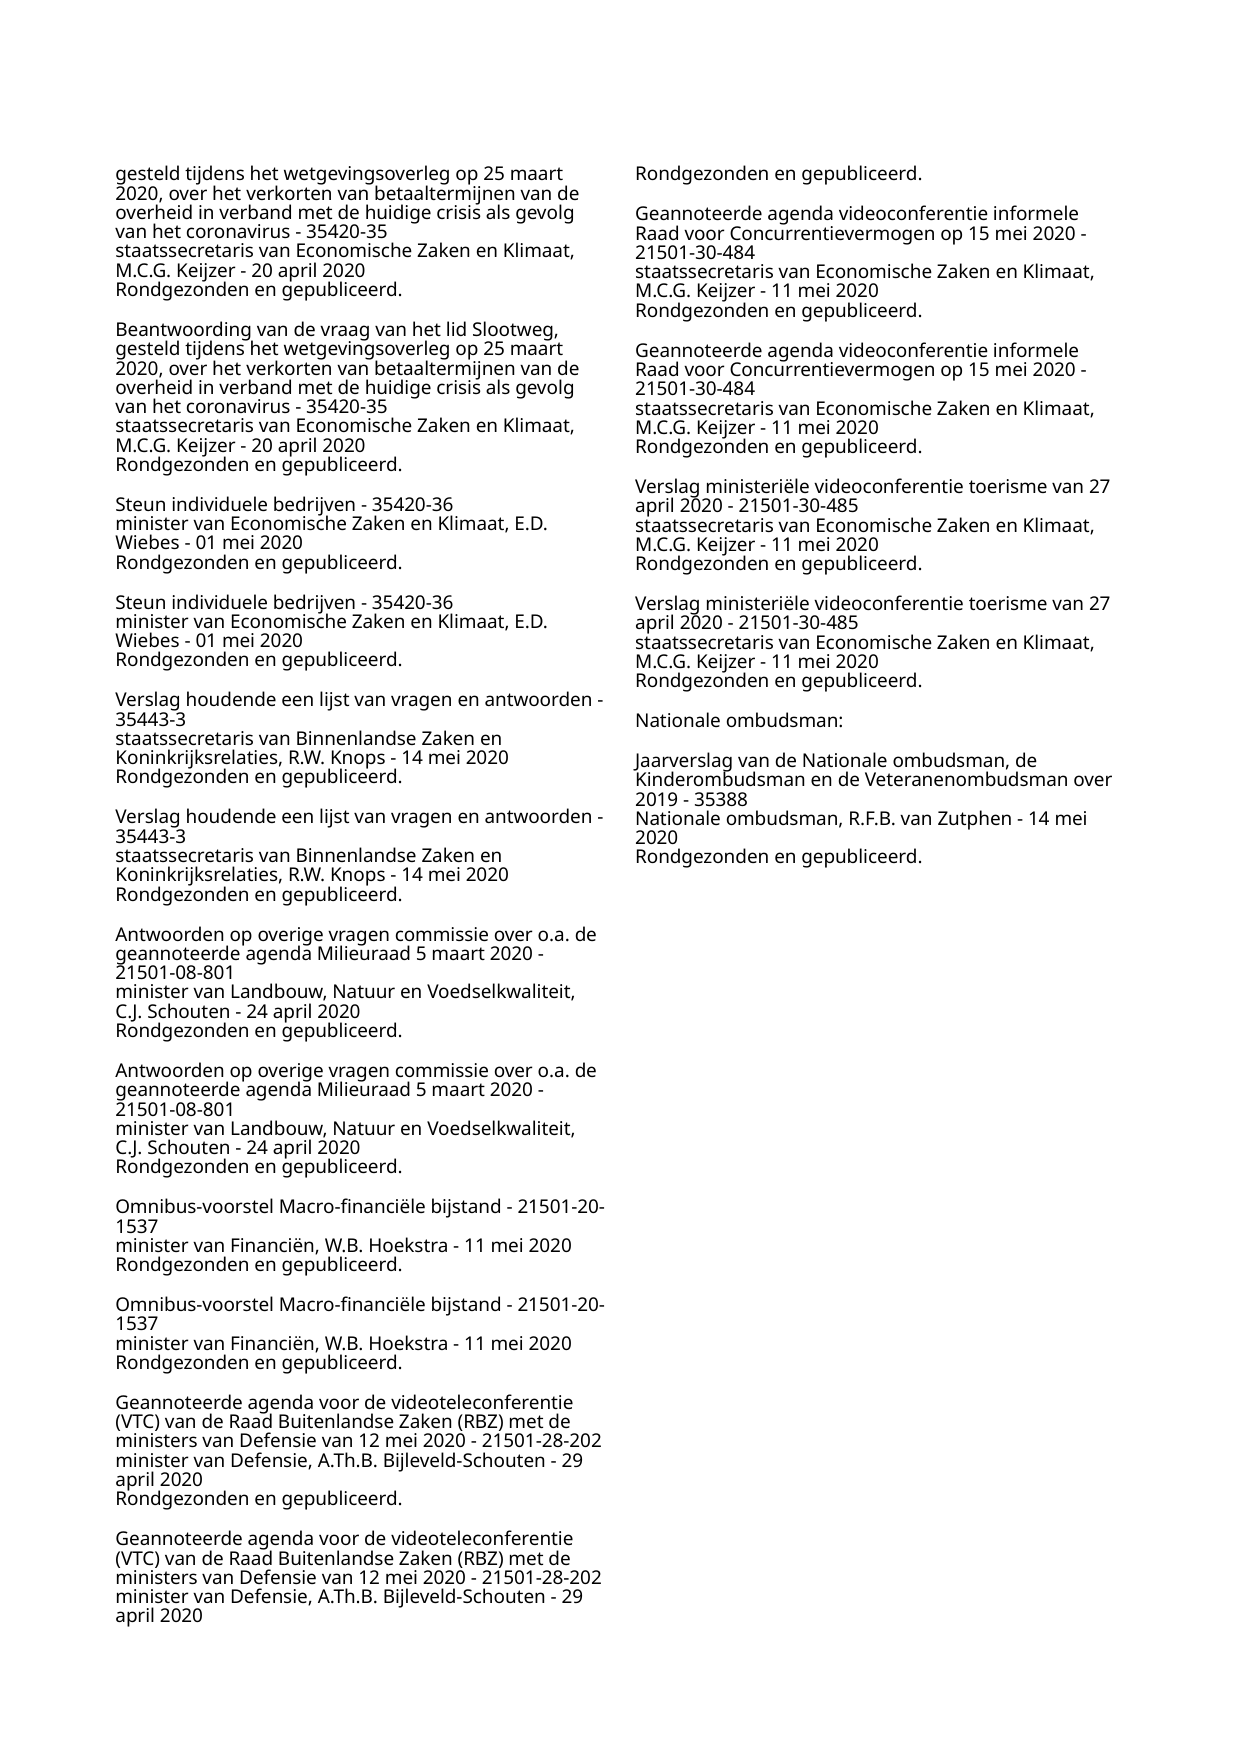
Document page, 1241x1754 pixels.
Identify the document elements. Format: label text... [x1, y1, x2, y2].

text Rondgezonden en gepubliceerd. [115, 1022, 605, 1041]
text gesteld tijdens het wetgevingsoverleg op 25 maart 2020, over het verkorten van betaaltermijnen van de overheid in verband met de huidige crisis als gevolg van het coronavirus - 35420-35 [115, 165, 605, 242]
text Rondgezonden en gepubliceerd. [635, 438, 1125, 457]
text Rondgezonden en gepubliceerd. [635, 672, 1125, 691]
text Steun individuele bedrijven - 35420-36 [115, 496, 605, 515]
text Omnibus-voorstel Macro-financiële bijstand - 21501-20-1537 [115, 1198, 605, 1237]
text staatssecretaris van Binnenlandse Zaken en Koninkrijksrelaties, R.W. Knops - 14 mei 2020 [115, 847, 605, 886]
text Rondgezonden en gepubliceerd. [635, 165, 1125, 184]
text Geannoteerde agenda videoconferentie informele Raad voor Concurrentievermogen op 15 mei 2020 - 21501-30-484 [635, 342, 1125, 399]
text Rondgezonden en gepubliceerd. [115, 456, 605, 475]
text Jaarverslag van de Nationale ombudsman, de Kinderombudsman en de Veteranenombudsman over 2019 - 35388 [635, 752, 1125, 810]
text Rondgezonden en gepubliceerd. [115, 1256, 605, 1275]
text minister van Landbouw, Natuur en Voedselkwaliteit, C.J. Schouten - 24 april 2020 [115, 983, 605, 1022]
text staatssecretaris van Economische Zaken en Klimaat, M.C.G. Keijzer - 20 april 2020 [115, 242, 605, 281]
text minister van Financiën, W.B. Hoekstra - 11 mei 2020 [115, 1335, 605, 1354]
text minister van Defensie, A.Th.B. Bijleveld-Schouten - 29 april 2020 [115, 1452, 605, 1490]
text staatssecretaris van Economische Zaken en Klimaat, M.C.G. Keijzer - 11 mei 2020 [635, 399, 1125, 438]
text Geannoteerde agenda voor de videoteleconferentie (VTC) van de Raad Buitenlandse Zaken (RBZ) met de ministers van Defensie van 12 mei 2020 - 21501-28-202 [115, 1394, 605, 1452]
text staatssecretaris van Economische Zaken en Klimaat, M.C.G. Keijzer - 11 mei 2020 [635, 634, 1125, 672]
text minister van Economische Zaken en Klimaat, E.D. Wiebes - 01 mei 2020 [115, 515, 605, 554]
text Rondgezonden en gepubliceerd. [635, 848, 1125, 868]
text Rondgezonden en gepubliceerd. [115, 554, 605, 573]
text Beantwoording van de vraag van het lid Slootweg, gesteld tijdens het wetgevingsoverleg op 25 maart 2020, over het verkorten van betaaltermijnen van de overheid in verband met de huidige crisis als gevolg van het coronavirus - 35420-35 [115, 321, 605, 417]
text Geannoteerde agenda videoconferentie informele Raad voor Concurrentievermogen op 15 mei 2020 - 21501-30-484 [635, 205, 1125, 263]
text Rondgezonden en gepubliceerd. [115, 768, 605, 788]
text staatssecretaris van Economische Zaken en Klimaat, M.C.G. Keijzer - 20 april 2020 [115, 417, 605, 456]
text staatssecretaris van Binnenlandse Zaken en Koninkrijksrelaties, R.W. Knops - 14 mei 2020 [115, 730, 605, 768]
text Rondgezonden en gepubliceerd. [115, 1354, 605, 1373]
text Steun individuele bedrijven - 35420-36 [115, 594, 605, 613]
text minister van Landbouw, Natuur en Voedselkwaliteit, C.J. Schouten - 24 april 2020 [115, 1120, 605, 1158]
text Rondgezonden en gepubliceerd. [115, 886, 605, 905]
text Geannoteerde agenda voor de videoteleconferentie (VTC) van de Raad Buitenlandse Zaken (RBZ) met de ministers van Defensie van 12 mei 2020 - 21501-28-202 [115, 1530, 605, 1588]
text Antwoorden op overige vragen commissie over o.a. de geannoteerde agenda Milieuraad 5 maart 2020 - 21501-08-801 [115, 1062, 605, 1120]
text Rondgezonden en gepubliceerd. [635, 302, 1125, 321]
text minister van Defensie, A.Th.B. Bijleveld-Schouten - 29 april 2020 [115, 1588, 605, 1627]
text Nationale ombudsman: [635, 712, 1125, 731]
text Rondgezonden en gepubliceerd. [115, 1490, 605, 1509]
text Nationale ombudsman, R.F.B. van Zutphen - 14 mei 2020 [635, 810, 1125, 848]
text Rondgezonden en gepubliceerd. [115, 281, 605, 300]
text minister van Economische Zaken en Klimaat, E.D. Wiebes - 01 mei 2020 [115, 613, 605, 651]
text staatssecretaris van Economische Zaken en Klimaat, M.C.G. Keijzer - 11 mei 2020 [635, 263, 1125, 302]
text Verslag ministeriële videoconferentie toerisme van 27 april 2020 - 21501-30-485 [635, 478, 1125, 517]
text Omnibus-voorstel Macro-financiële bijstand - 21501-20-1537 [115, 1296, 605, 1335]
text Antwoorden op overige vragen commissie over o.a. de geannoteerde agenda Milieuraad 5 maart 2020 - 21501-08-801 [115, 926, 605, 983]
text Rondgezonden en gepubliceerd. [115, 1158, 605, 1178]
text Rondgezonden en gepubliceerd. [635, 555, 1125, 574]
text Verslag houdende een lijst van vragen en antwoorden - 35443-3 [115, 691, 605, 730]
text Verslag houdende een lijst van vragen en antwoorden - 35443-3 [115, 808, 605, 847]
text minister van Financiën, W.B. Hoekstra - 11 mei 2020 [115, 1237, 605, 1256]
text Rondgezonden en gepubliceerd. [115, 651, 605, 671]
text staatssecretaris van Economische Zaken en Klimaat, M.C.G. Keijzer - 11 mei 2020 [635, 517, 1125, 555]
text Verslag ministeriële videoconferentie toerisme van 27 april 2020 - 21501-30-485 [635, 595, 1125, 634]
